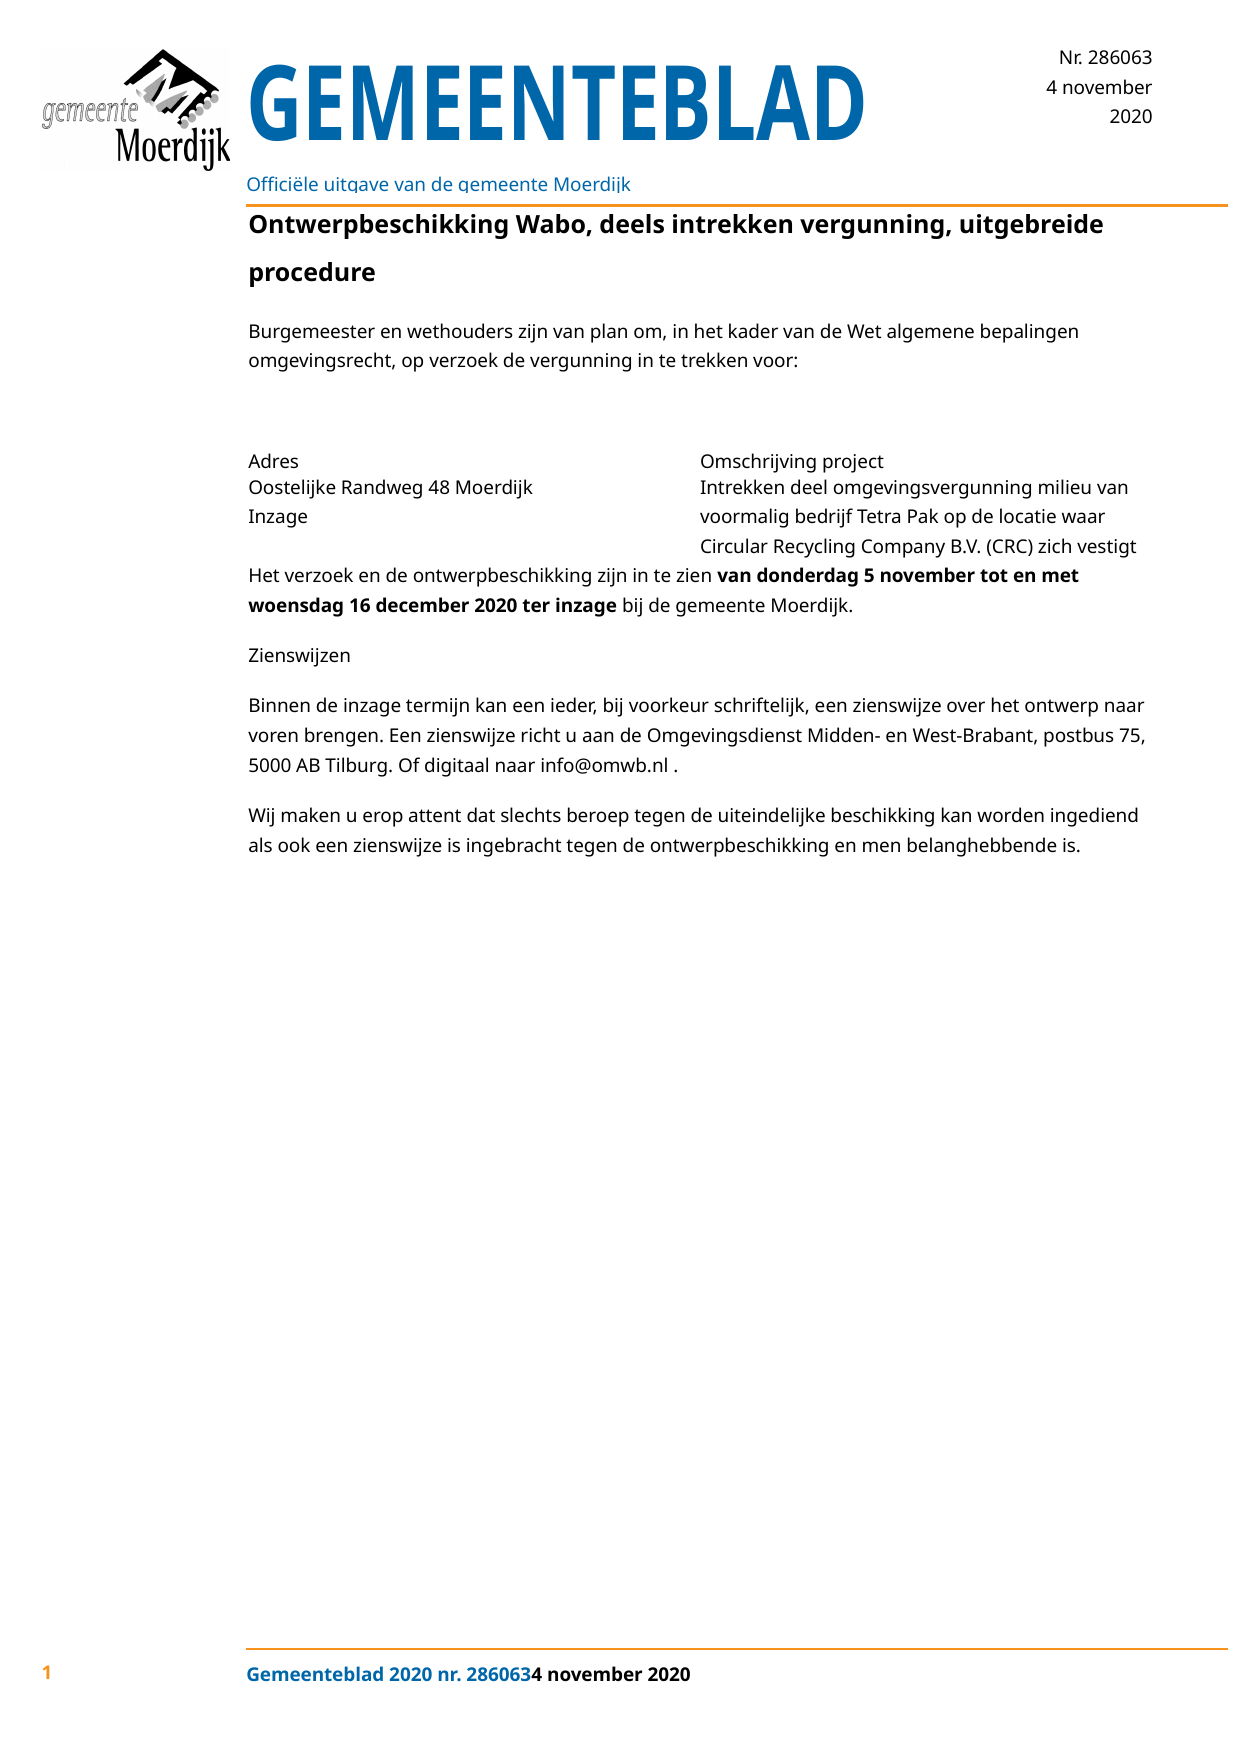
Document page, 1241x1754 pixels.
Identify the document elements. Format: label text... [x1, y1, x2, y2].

picture [41, 47, 231, 172]
text Burgemeester en wethouders zijn van plan om, in het kader van de Wet algemene bepalingen omgevingsrecht, op verzoek de vergunning in te trekken voor: [248, 318, 1152, 373]
text Ontwerpbeschikking Wabo, deels intrekken vergunning, uitgebreide procedure [248, 207, 1152, 288]
text Het verzoek en de ontwerpbeschikking zijn in te zien van donderdag 5 november tot en met woensdag 16 december 2020 ter inzage bij de gemeente Moerdijk. [248, 562, 1152, 618]
text Wij maken u erop attent dat slechts beroep tegen de uiteindelijke beschikking kan worden ingediend als ook een zienswijze is ingebracht tegen de ontwerpbeschikking en men belanghebbende is. [248, 802, 1152, 858]
table_header Omschrijving project [700, 449, 1152, 474]
table_header Adres [248, 449, 700, 474]
text Zienswijzen [248, 642, 1152, 668]
text Binnen de inzage termijn kan een ieder, bij voorkeur schriftelijk, een zienswijze over het ontwerp naar voren brengen. Een zienswijze richt u aan de Omgevingsdienst Midden- en West-Brabant, postbus 75, 5000 AB Tilburg. Of digitaal naar info@omwb.nl . [248, 693, 1152, 778]
table_cell Oostelijke Randweg 48 Moerdijk Inzage [248, 474, 700, 559]
table_cell Intrekken deel omgevingsvergunning milieu van voormalig bedrijf Tetra Pak op de locatie waar Circular Recycling Company B.V. (CRC) zich vestigt [700, 474, 1152, 559]
